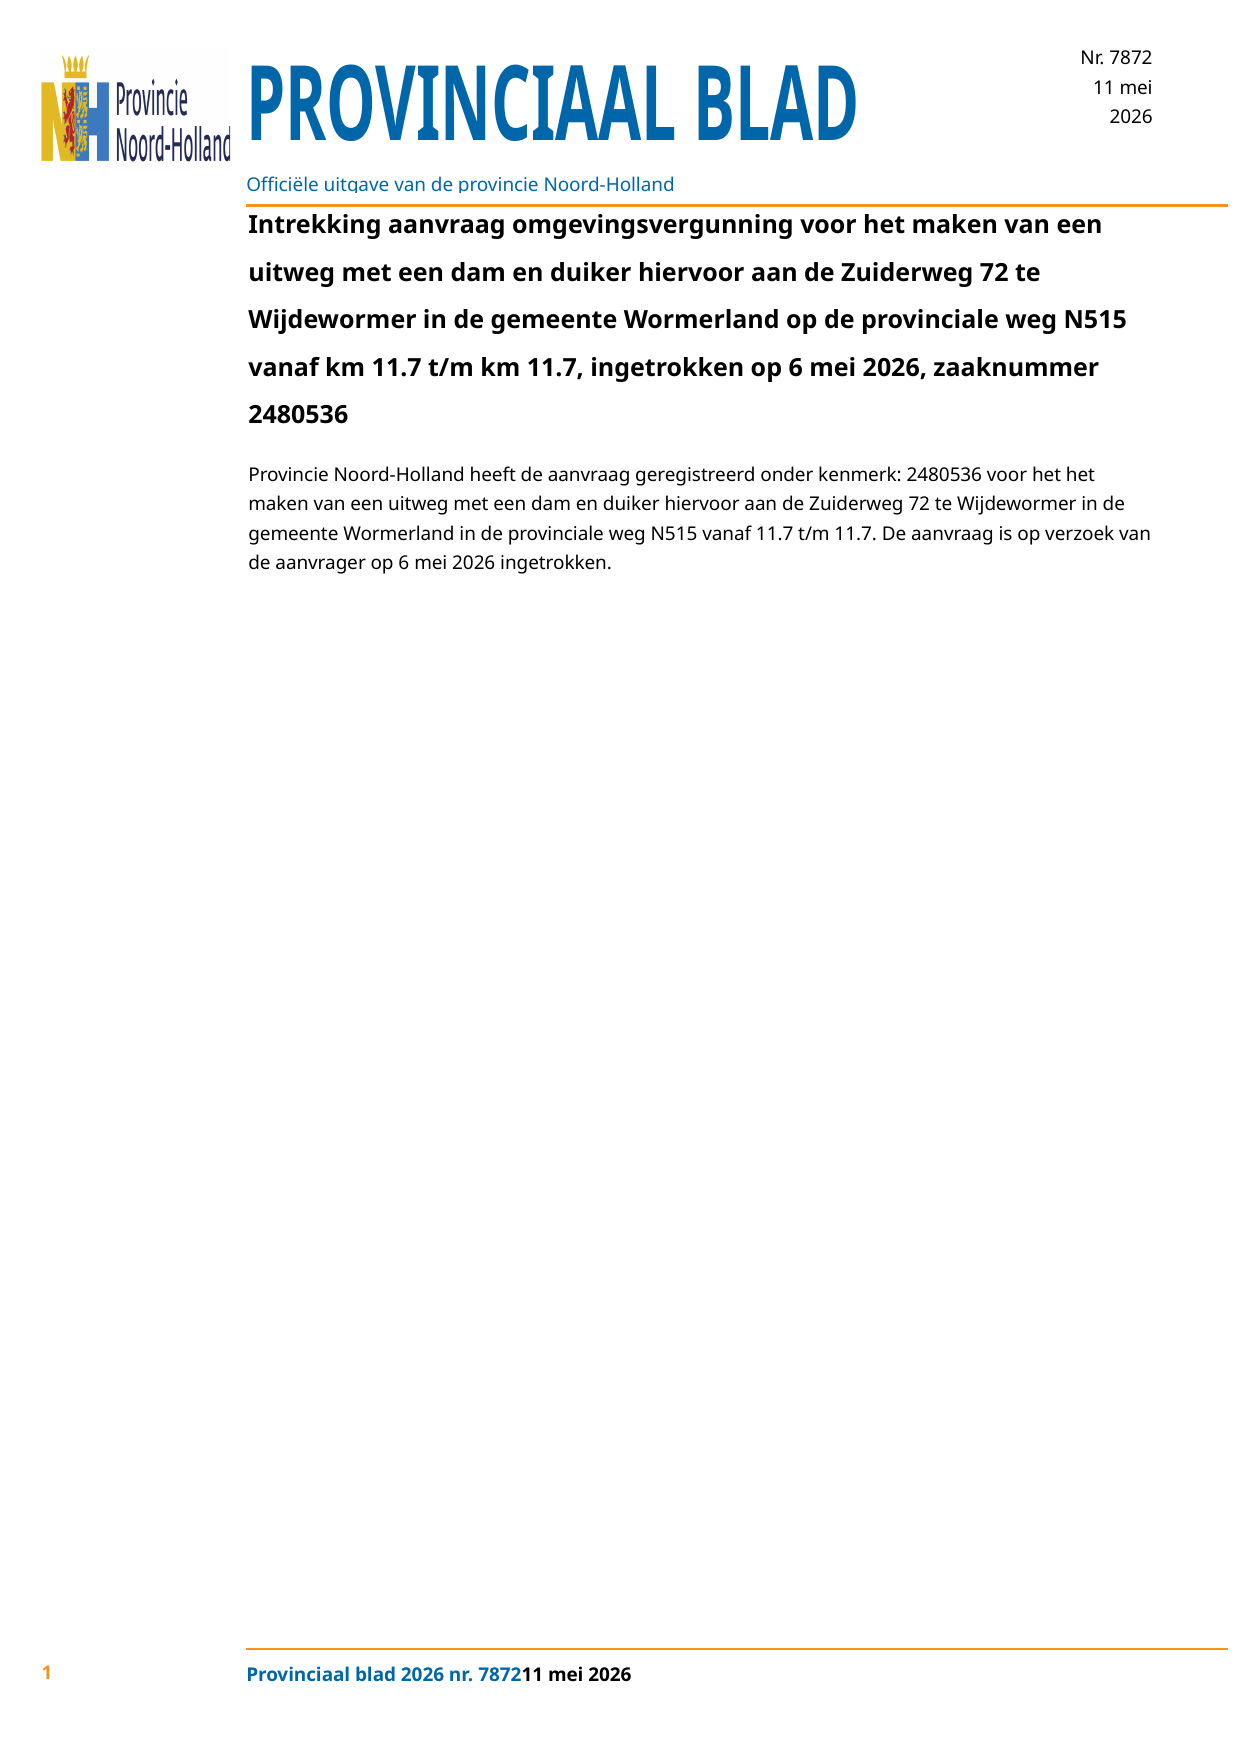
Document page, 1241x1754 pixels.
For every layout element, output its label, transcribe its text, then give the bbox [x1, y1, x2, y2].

picture [41, 47, 231, 172]
text Provincie Noord-Holland heeft de aanvraag geregistreerd onder kenmerk: 2480536 voor het het maken van een uitweg met een dam en duiker hiervoor aan de Zuiderweg 72 te Wijdewormer in de gemeente Wormerland in de provinciale weg N515 vanaf 11.7 t/m 11.7. De aanvraag is op verzoek van de aanvrager op 6 mei 2026 ingetrokken. [248, 461, 1152, 575]
text Intrekking aanvraag omgevingsvergunning voor het maken van een uitweg met een dam en duiker hiervoor aan de Zuiderweg 72 te Wijdewormer in de gemeente Wormerland op de provinciale weg N515 vanaf km 11.7 t/m km 11.7, ingetrokken op 6 mei 2026, zaaknummer 2480536 [248, 207, 1152, 431]
